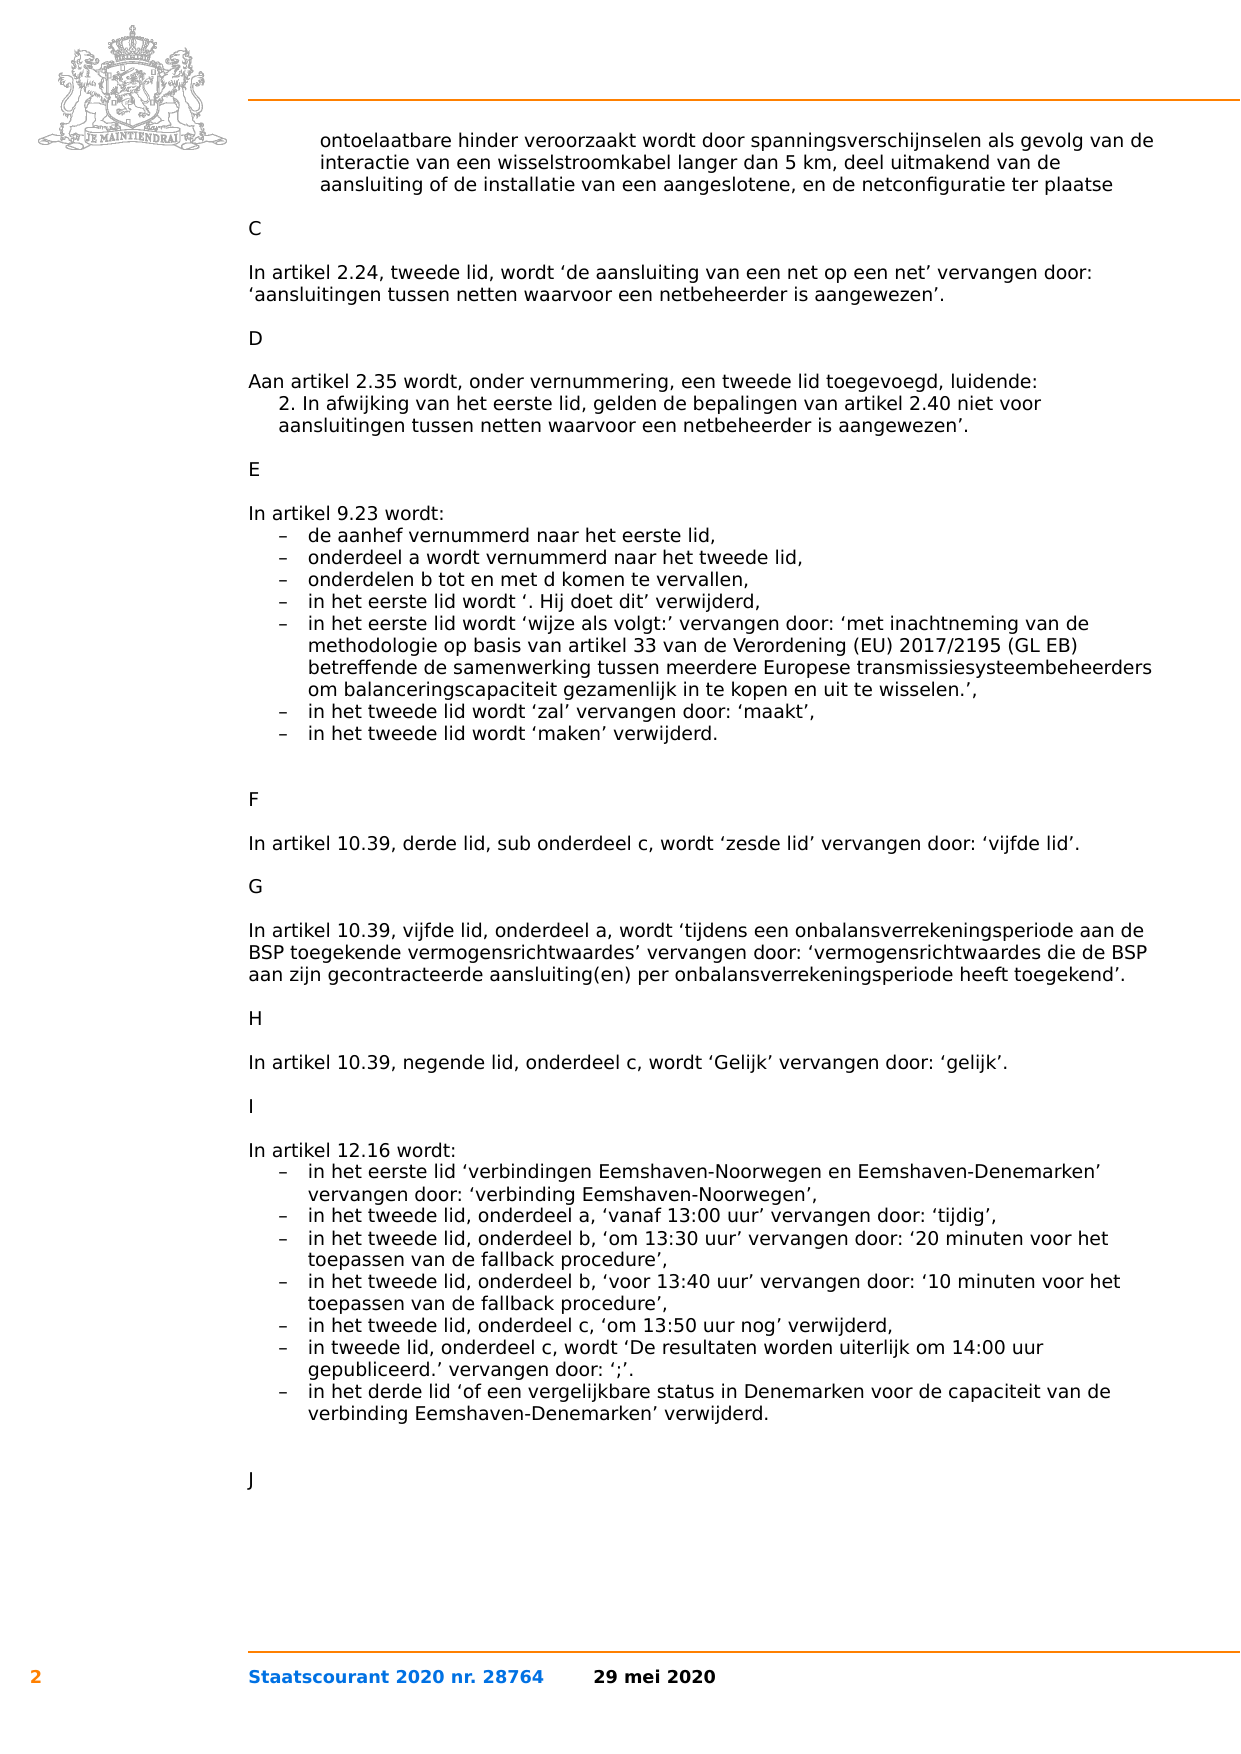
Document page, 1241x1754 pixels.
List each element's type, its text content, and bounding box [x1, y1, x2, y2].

text E [248, 459, 1163, 481]
text I [248, 1096, 1163, 1118]
text – in het derde lid ‘of een vergelijkbare status in Denemarken voor de capaciteit van de verbinding Eemshaven-Denemarken’ verwijderd. [278, 1381, 1163, 1425]
text – in het eerste lid wordt ‘wijze als volgt:’ vervangen door: ‘met inachtneming van de methodologie op basis van artikel 33 van de Verordening (EU) 2017/2195 (GL EB) betreffende de samenwerking tussen meerdere Europese transmissiesysteembeheerders om balanceringscapaciteit gezamenlijk in te kopen en uit te wisselen.’, [278, 613, 1163, 701]
text – in het eerste lid wordt ‘. Hij doet dit’ verwijderd, [278, 591, 1163, 613]
text – in tweede lid, onderdeel c, wordt ‘De resultaten worden uiterlijk om 14:00 uur gepubliceerd.’ vervangen door: ‘;’. [278, 1337, 1163, 1381]
text D [248, 327, 1163, 349]
text Aan artikel 2.35 wordt, onder vernummering, een tweede lid toegevoegd, luidende: [248, 371, 1163, 393]
text F [248, 788, 1163, 811]
text In artikel 10.39, negende lid, onderdeel c, wordt ‘Gelijk’ vervangen door: ‘gelijk’. [248, 1052, 1163, 1074]
text – de aanhef vernummerd naar het eerste lid, [278, 525, 1163, 547]
text H [248, 1008, 1163, 1030]
text – in het tweede lid wordt ‘maken’ verwijderd. [278, 723, 1163, 745]
text J [248, 1469, 1163, 1491]
text – in het tweede lid, onderdeel b, ‘voor 13:40 uur’ vervangen door: ‘10 minuten voor het toepassen van de fallback procedure’, [278, 1271, 1163, 1315]
picture [38, 25, 227, 150]
text – in het tweede lid wordt ‘zal’ vervangen door: ‘maakt’, [278, 701, 1163, 723]
text – onderdeel a wordt vernummerd naar het tweede lid, [278, 547, 1163, 569]
text – in het tweede lid, onderdeel a, ‘vanaf 13:00 uur’ vervangen door: ‘tijdig’, [278, 1205, 1163, 1227]
text – in het tweede lid, onderdeel b, ‘om 13:30 uur’ vervangen door: ‘20 minuten voor het toepassen van de fallback procedure’, [278, 1227, 1163, 1271]
text In artikel 12.16 wordt: [248, 1139, 1163, 1161]
text – in het eerste lid ‘verbindingen Eemshaven-Noorwegen en Eemshaven-Denemarken’ vervangen door: ‘verbinding Eemshaven-Noorwegen’, [278, 1161, 1163, 1205]
text C [248, 218, 1163, 240]
text In artikel 10.39, derde lid, sub onderdeel c, wordt ‘zesde lid’ vervangen door: ‘vijfde lid’. [248, 832, 1163, 854]
text In artikel 2.24, tweede lid, wordt ‘de aansluiting van een net op een net’ vervangen door: ‘aansluitingen tussen netten waarvoor een netbeheerder is aangewezen’. [248, 262, 1163, 306]
text 2. In afwijking van het eerste lid, gelden de bepalingen van artikel 2.40 niet voor aansluitingen tussen netten waarvoor een netbeheerder is aangewezen’. [278, 393, 1163, 437]
text In artikel 9.23 wordt: [248, 503, 1163, 525]
text – in het tweede lid, onderdeel c, ‘om 13:50 uur nog’ verwijderd, [278, 1315, 1163, 1337]
text – onderdelen b tot en met d komen te vervallen, [278, 569, 1163, 591]
text In artikel 10.39, vijfde lid, onderdeel a, wordt ‘tijdens een onbalansverrekeningsperiode aan de BSP toegekende vermogensrichtwaardes’ vervangen door: ‘vermogensrichtwaardes die de BSP aan zijn gecontracteerde aansluiting(en) per onbalansverrekeningsperiode heeft toegekend’. [248, 920, 1163, 986]
text ontoelaatbare hinder veroorzaakt wordt door spanningsverschijnselen als gevolg van de interactie van een wisselstroomkabel langer dan 5 km, deel uitmakend van de aansluiting of de installatie van een aangeslotene, en de netconfiguratie ter plaatse [278, 130, 1163, 196]
text G [248, 876, 1163, 898]
